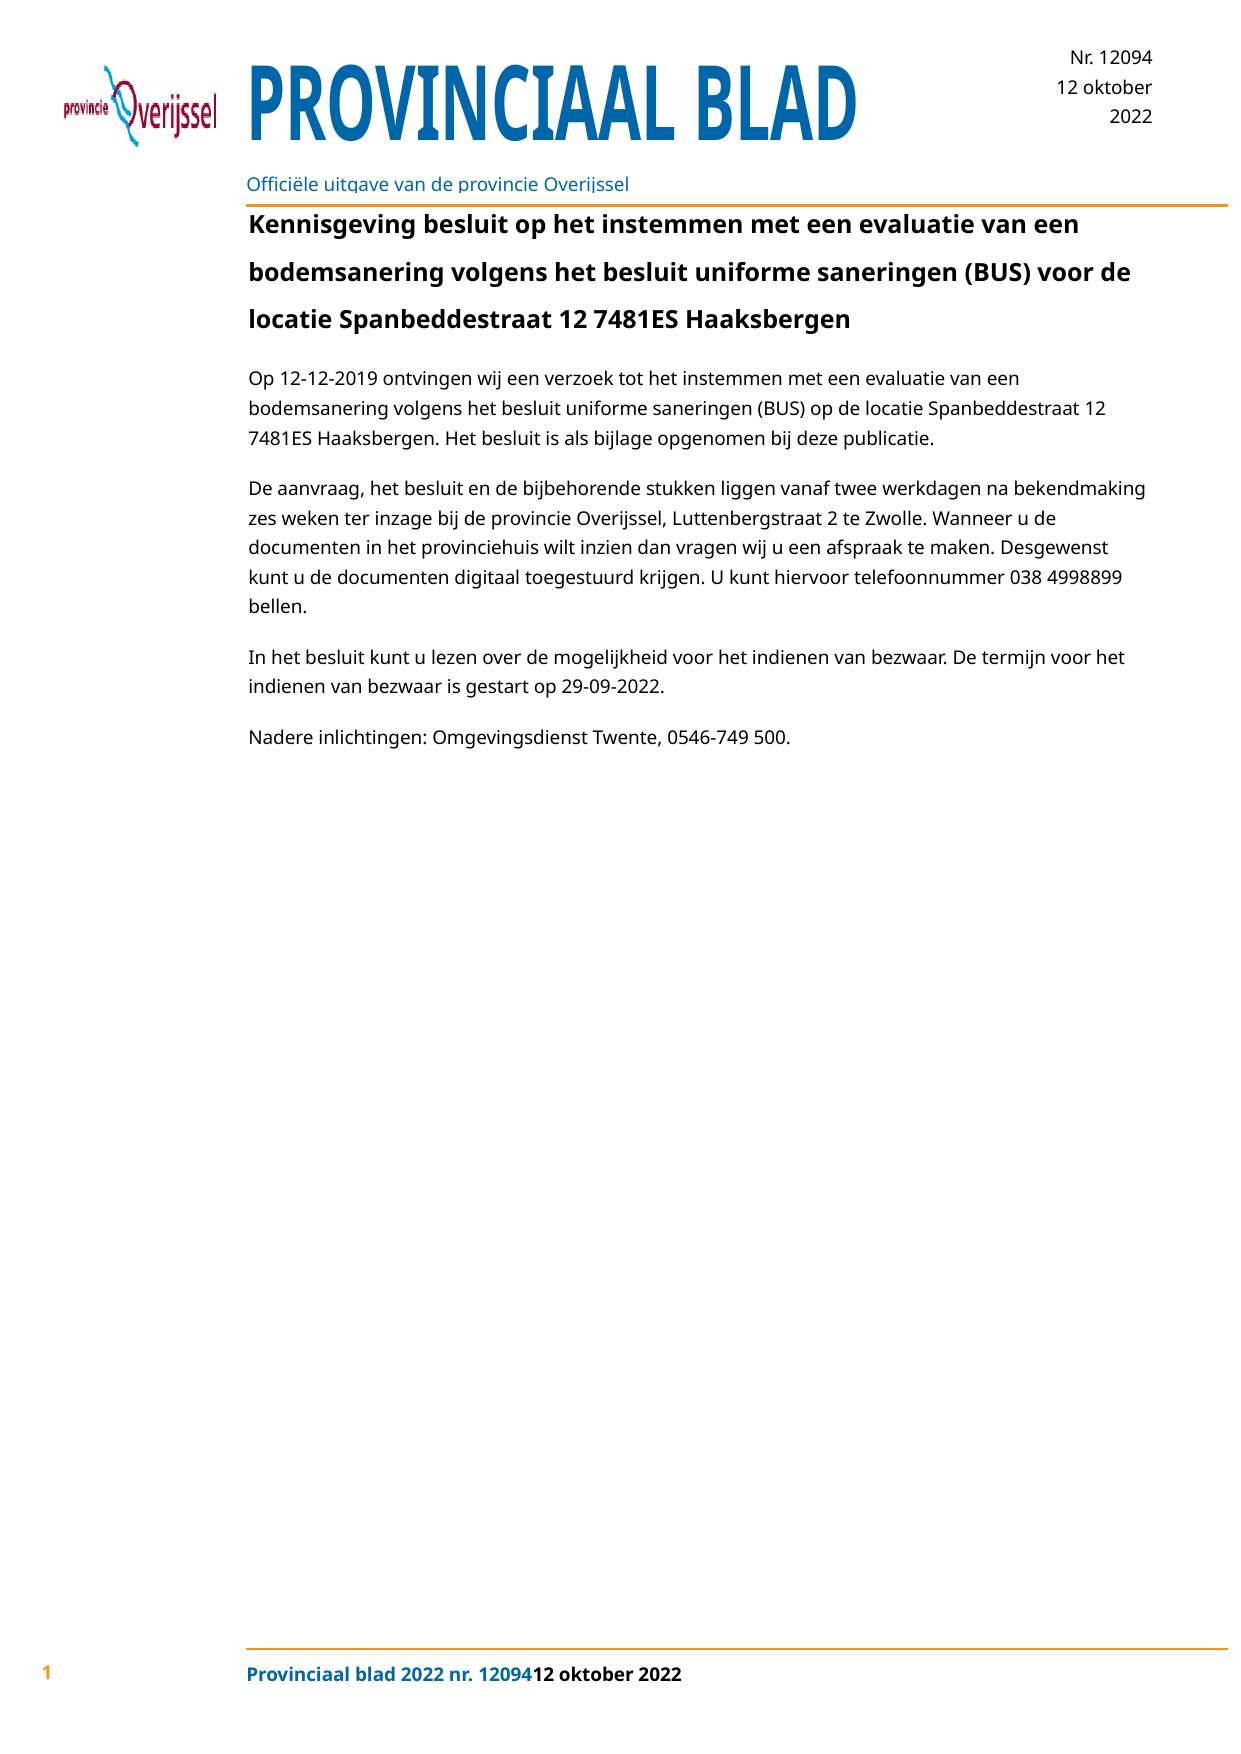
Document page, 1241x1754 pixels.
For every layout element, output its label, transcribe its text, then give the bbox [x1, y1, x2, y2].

text Nadere inlichtingen: Omgevingsdienst Twente, 0546-749 500. [248, 724, 1152, 749]
picture [41, 47, 231, 172]
text Kennisgeving besluit op het instemmen met een evaluatie van een bodemsanering volgens het besluit uniforme saneringen (BUS) voor de locatie Spanbeddestraat 12 7481ES Haaksbergen [248, 207, 1152, 336]
text De aanvraag, het besluit en de bijbehorende stukken liggen vanaf twee werkdagen na bekendmaking zes weken ter inzage bij de provincie Overijssel, Luttenbergstraat 2 te Zwolle. Wanneer u de documenten in het provinciehuis wilt inzien dan vragen wij u een afspraak te maken. Desgewenst kunt u de documenten digitaal toegestuurd krijgen. U kunt hiervoor telefoonnummer 038 4998899 bellen. [248, 475, 1152, 619]
text Op 12-12-2019 ontvingen wij een verzoek tot het instemmen met een evaluatie van een bodemsanering volgens het besluit uniforme saneringen (BUS) op de locatie Spanbeddestraat 12 7481ES Haaksbergen. Het besluit is als bijlage opgenomen bij deze publicatie. [248, 366, 1152, 450]
text In het besluit kunt u lezen over de mogelijkheid voor het indienen van bezwaar. De termijn voor het indienen van bezwaar is gestart op 29-09-2022. [248, 644, 1152, 699]
